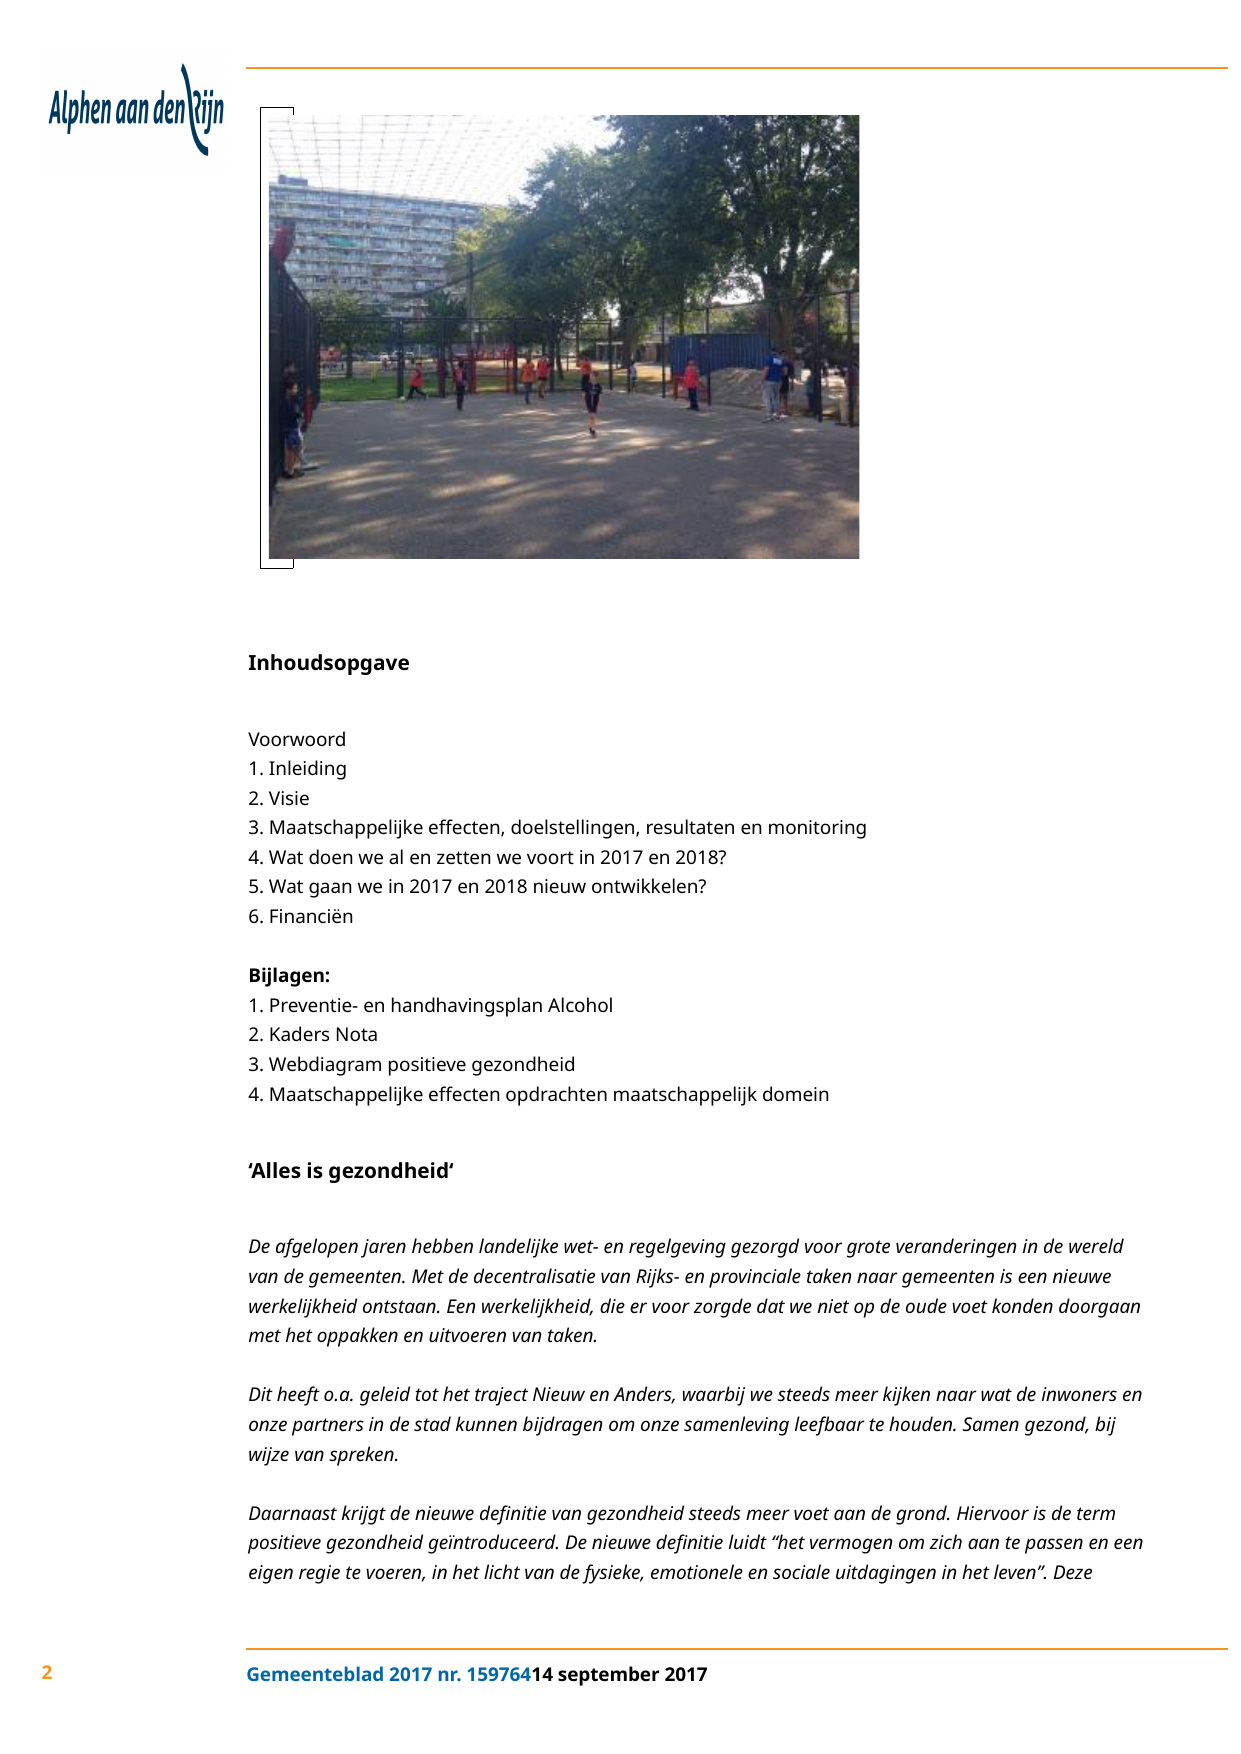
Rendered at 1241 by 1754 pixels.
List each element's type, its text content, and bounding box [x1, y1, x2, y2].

text 6. Financiën [248, 903, 1152, 929]
text 4. Maatschappelijke effecten opdrachten maatschappelijk domein [248, 1081, 1152, 1106]
text De afgelopen jaren hebben landelijke wet- en regelgeving gezorgd voor grote veranderingen in de wereld van de gemeenten. Met de decentralisatie van Rijks- en provinciale taken naar gemeenten is een nieuwe werkelijkheid ontstaan. Een werkelijkheid, die er voor zorgde dat we niet op de oude voet konden doorgaan met het oppakken en uitvoeren van taken. [248, 1234, 1152, 1348]
text 4. Wat doen we al en zetten we voort in 2017 en 2018? [248, 844, 1152, 870]
text 2. Visie [248, 785, 1152, 811]
text Voorwoord [248, 726, 1152, 751]
text 3. Maatschappelijke effecten, doelstellingen, resultaten en monitoring [248, 814, 1152, 840]
text Bijlagen: [248, 962, 1152, 988]
text 2. Kaders Nota [248, 1022, 1152, 1047]
text 5. Wat gaan we in 2017 en 2018 nieuw ontwikkelen? [248, 874, 1152, 899]
text Daarnaast krijgt de nieuwe definitie van gezondheid steeds meer voet aan de grond. Hiervoor is de term positieve gezondheid geïntroduceerd. De nieuwe definitie luidt “het vermogen om zich aan te passen en een eigen regie te voeren, in het licht van de fysieke, emotionele en sociale uitdagingen in het leven”. Deze [248, 1500, 1152, 1585]
text 3. Webdiagram positieve gezondheid [248, 1051, 1152, 1077]
text ‘Alles is gezondheid‘ [248, 1156, 1152, 1184]
picture [41, 47, 231, 172]
text Dit heeft o.a. geleid tot het traject Nieuw en Anders, waarbij we steeds meer kijken naar wat de inwoners en onze partners in de stad kunnen bijdragen om onze samenleving leefbaar te houden. Samen gezond, bij wijze van spreken. [248, 1382, 1152, 1466]
text 1. Inleiding [248, 755, 1152, 781]
text Inhoudsopgave [248, 648, 1152, 676]
text 1. Preventie- en handhavingsplan Alcohol [248, 992, 1152, 1018]
picture [268, 115, 860, 559]
